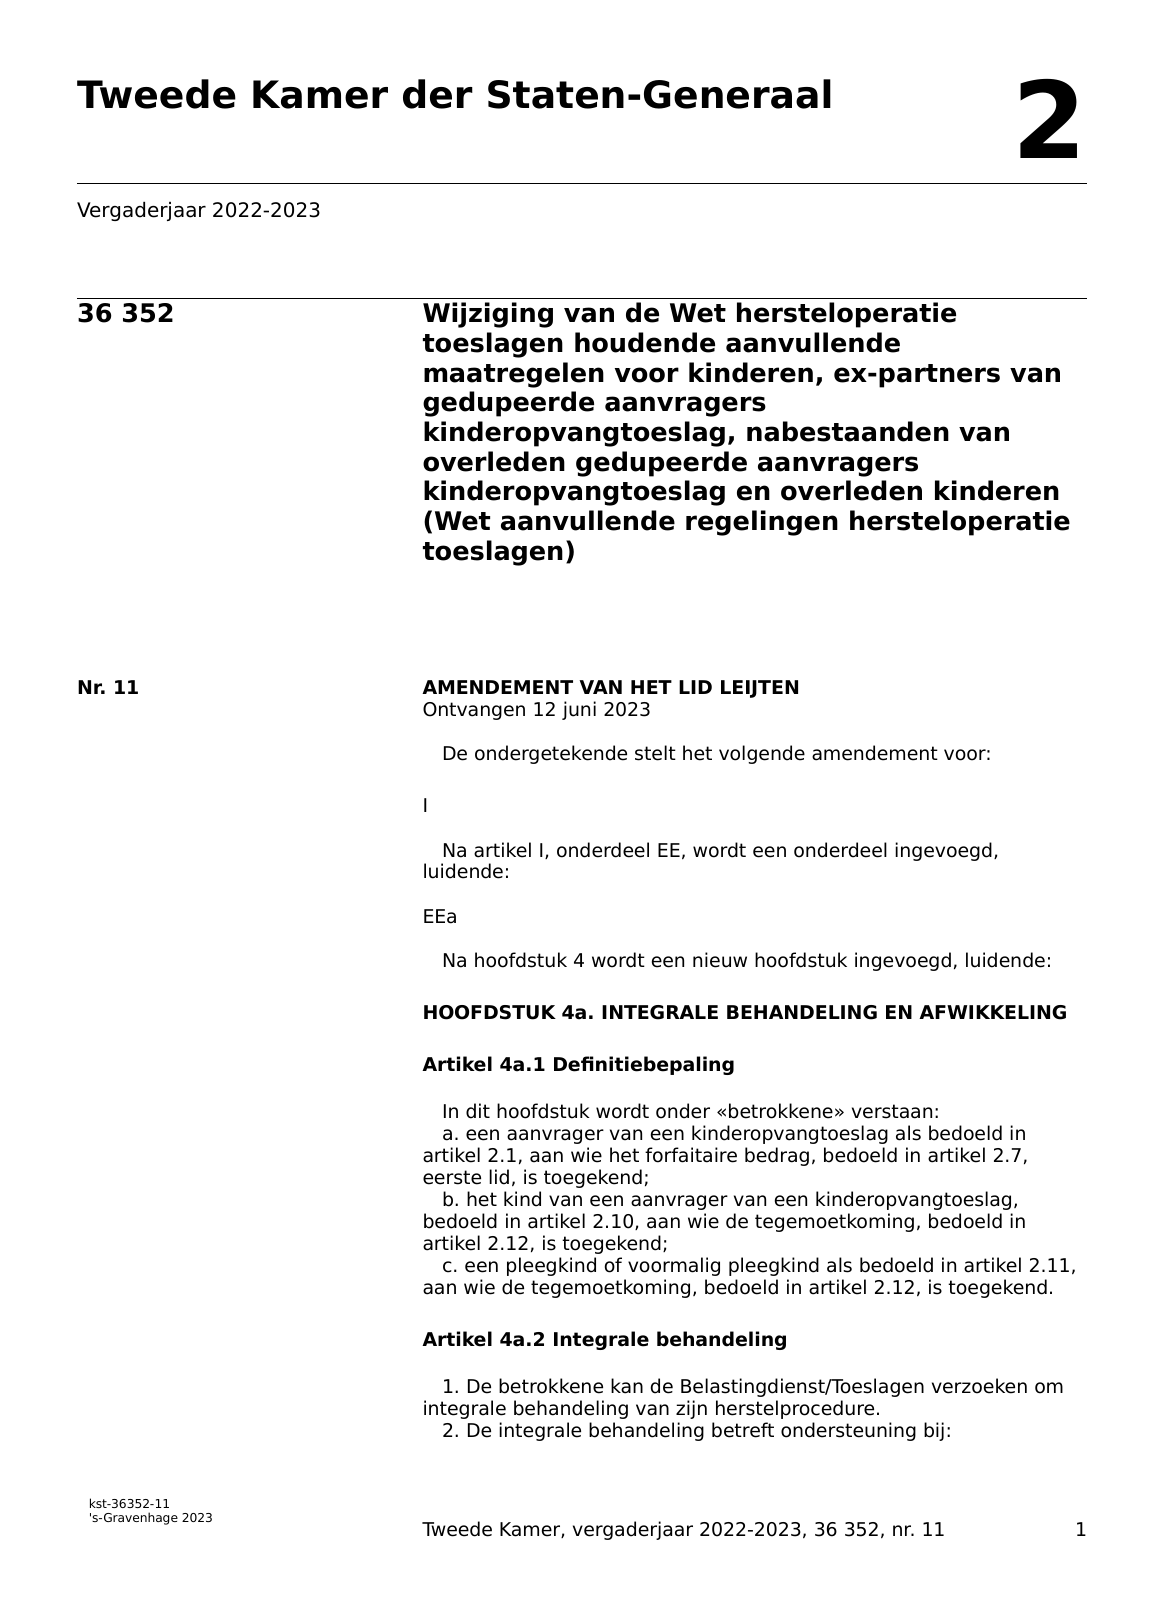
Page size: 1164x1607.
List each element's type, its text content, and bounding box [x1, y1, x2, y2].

subtitle HOOFDSTUK 4a. INTEGRALE BEHANDELING EN AFWIKKELING [422, 1002, 1087, 1024]
text 1. De betrokkene kan de Belastingdienst/Toeslagen verzoeken om integrale behandeling van zijn herstelprocedure. [422, 1376, 1087, 1419]
text 2. De integrale behandeling betreft ondersteuning bij: [422, 1419, 1087, 1441]
text c. een pleegkind of voormalig pleegkind als bedoeld in artikel 2.11, aan wie de tegemoetkoming, bedoeld in artikel 2.12, is toegekend. [422, 1254, 1087, 1298]
text a. een aanvrager van een kinderopvangtoeslag als bedoeld in artikel 2.1, aan wie het forfaitaire bedrag, bedoeld in artikel 2.7, eerste lid, is toegekend; [422, 1123, 1087, 1189]
text In dit hoofdstuk wordt onder «betrokkene» verstaan: [422, 1101, 1087, 1123]
text 's-Gravenhage 2023 [88, 1511, 323, 1525]
table_header Tweede Kamer der Staten-Generaal [77, 59, 886, 183]
table_header 2 [886, 59, 1087, 183]
subtitle I [422, 795, 1087, 817]
subtitle 36 352 Wijziging van de Wet hersteloperatie toeslagen houdende aanvullende maatregelen voor kinderen, ex-partners van gedupeerde aanvragers kinderopvangtoeslag, nabestaanden van overleden gedupeerde aanvragers kinderopvangtoeslag en overleden kinderen (Wet aanvullende regelingen hersteloperatie toeslagen) [77, 299, 1087, 566]
subtitle Artikel 4a.2 Integrale behandeling [422, 1328, 1087, 1351]
table_cell Vergaderjaar 2022-2023 [77, 184, 1087, 298]
text Na artikel I, onderdeel EE, wordt een onderdeel ingevoegd, luidende: [422, 839, 1087, 883]
text EEa [422, 906, 1087, 928]
subtitle Artikel 4a.1 Definitiebepaling [422, 1054, 1087, 1076]
subtitle Nr. 11 AMENDEMENT VAN HET LID LEIJTEN [77, 677, 1087, 699]
text Na hoofdstuk 4 wordt een nieuw hoofdstuk ingevoegd, luidende: [422, 950, 1087, 972]
text Ontvangen 12 juni 2023 [422, 699, 1087, 721]
text b. het kind van een aanvrager van een kinderopvangtoeslag, bedoeld in artikel 2.10, aan wie de tegemoetkoming, bedoeld in artikel 2.12, is toegekend; [422, 1189, 1087, 1254]
text kst-36352-11 [88, 1497, 323, 1511]
text De ondergetekende stelt het volgende amendement voor: [422, 743, 1087, 765]
